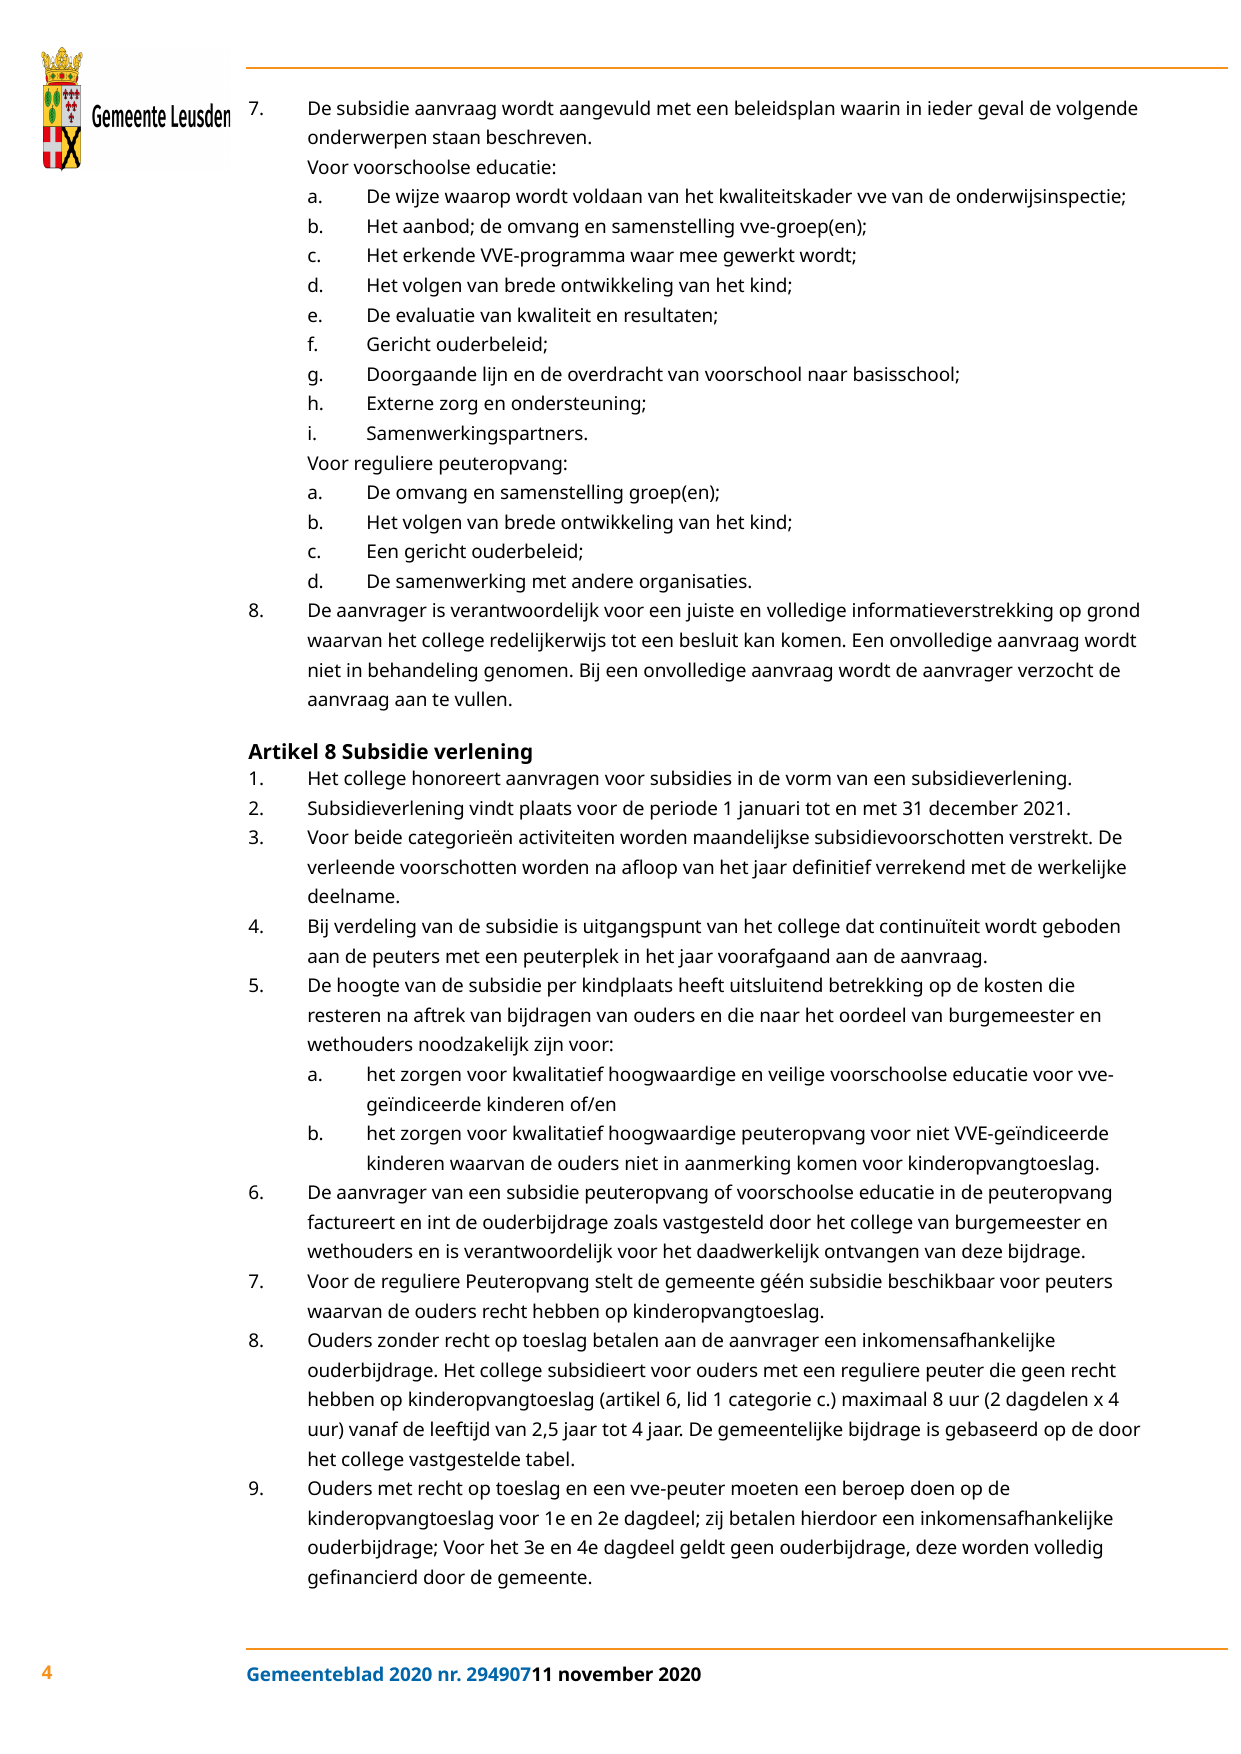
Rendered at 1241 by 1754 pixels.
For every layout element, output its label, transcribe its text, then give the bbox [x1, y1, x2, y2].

list Voor de reguliere Peuteropvang stelt de gemeente géén subsidie beschikbaar voor peuters waarvan de ouders recht hebben op kinderopvangtoeslag. [248, 1268, 1152, 1323]
list Het aanbod; de omvang en samenstelling vve-groep(en); [307, 213, 1152, 239]
list De hoogte van de subsidie per kindplaats heeft uitsluitend betrekking op de kosten die resteren na aftrek van bijdragen van ouders en die naar het oordeel van burgemeester en wethouders noodzakelijk zijn voor: [248, 972, 1152, 1057]
list Subsidieverlening vindt plaats voor de periode 1 januari tot en met 31 december 2021. [248, 795, 1152, 821]
list De evaluatie van kwaliteit en resultaten; [307, 302, 1152, 328]
list Voor beide categorieën activiteiten worden maandelijkse subsidievoorschotten verstrekt. De verleende voorschotten worden na afloop van het jaar definitief verrekend met de werkelijke deelname. [248, 824, 1152, 909]
list Het volgen van brede ontwikkeling van het kind; [307, 509, 1152, 535]
list Bij verdeling van de subsidie is uitgangspunt van het college dat continuïteit wordt geboden aan de peuters met een peuterplek in het jaar voorafgaand aan de aanvraag. [248, 913, 1152, 968]
list Samenwerkingspartners. [307, 420, 1152, 446]
list De samenwerking met andere organisaties. [307, 568, 1152, 594]
text Artikel 8 Subsidie verlening [248, 737, 1152, 765]
list Doorgaande lijn en de overdracht van voorschool naar basisschool; [307, 361, 1152, 387]
list het zorgen voor kwalitatief hoogwaardige peuteropvang voor niet VVE-geïndiceerde kinderen waarvan de ouders niet in aanmerking komen voor kinderopvangtoeslag. [307, 1120, 1152, 1176]
list De aanvrager van een subsidie peuteropvang of voorschoolse educatie in de peuteropvang factureert en int de ouderbijdrage zoals vastgesteld door het college van burgemeester en wethouders en is verantwoordelijk voor het daadwerkelijk ontvangen van deze bijdrage. [248, 1179, 1152, 1264]
list Externe zorg en ondersteuning; [307, 391, 1152, 416]
list De subsidie aanvraag wordt aangevuld met een beleidsplan waarin in ieder geval de volgende onderwerpen staan beschreven. [248, 95, 1152, 150]
list De aanvrager is verantwoordelijk voor een juiste en volledige informatieverstrekking op grond waarvan het college redelijkerwijs tot een besluit kan komen. Een onvolledige aanvraag wordt niet in behandeling genomen. Bij een onvolledige aanvraag wordt de aanvrager verzocht de aanvraag aan te vullen. [248, 598, 1152, 712]
list De wijze waarop wordt voldaan van het kwaliteitskader vve van de onderwijsinspectie; [307, 183, 1152, 209]
picture [41, 47, 231, 172]
list Ouders met recht op toeslag en een vve-peuter moeten een beroep doen op de kinderopvangtoeslag voor 1e en 2e dagdeel; zij betalen hierdoor een inkomensafhankelijke ouderbijdrage; Voor het 3e en 4e dagdeel geldt geen ouderbijdrage, deze worden volledig gefinancierd door de gemeente. [248, 1475, 1152, 1590]
list Het college honoreert aanvragen voor subsidies in de vorm van een subsidieverlening. [248, 765, 1152, 791]
list De omvang en samenstelling groep(en); [307, 479, 1152, 505]
list Een gericht ouderbeleid; [307, 538, 1152, 564]
list Voor reguliere peuteropvang: [248, 450, 1152, 476]
list Het volgen van brede ontwikkeling van het kind; [307, 272, 1152, 298]
list Het erkende VVE-programma waar mee gewerkt wordt; [307, 243, 1152, 268]
list Ouders zonder recht op toeslag betalen aan de aanvrager een inkomensafhankelijke ouderbijdrage. Het college subsidieert voor ouders met een reguliere peuter die geen recht hebben op kinderopvangtoeslag (artikel 6, lid 1 categorie c.) maximaal 8 uur (2 dagdelen x 4 uur) vanaf de leeftijd van 2,5 jaar tot 4 jaar. De gemeentelijke bijdrage is gebaseerd op de door het college vastgestelde tabel. [248, 1327, 1152, 1471]
list Voor voorschoolse educatie: [248, 154, 1152, 180]
list Gericht ouderbeleid; [307, 331, 1152, 357]
list het zorgen voor kwalitatief hoogwaardige en veilige voorschoolse educatie voor vve-geïndiceerde kinderen of/en [307, 1061, 1152, 1116]
